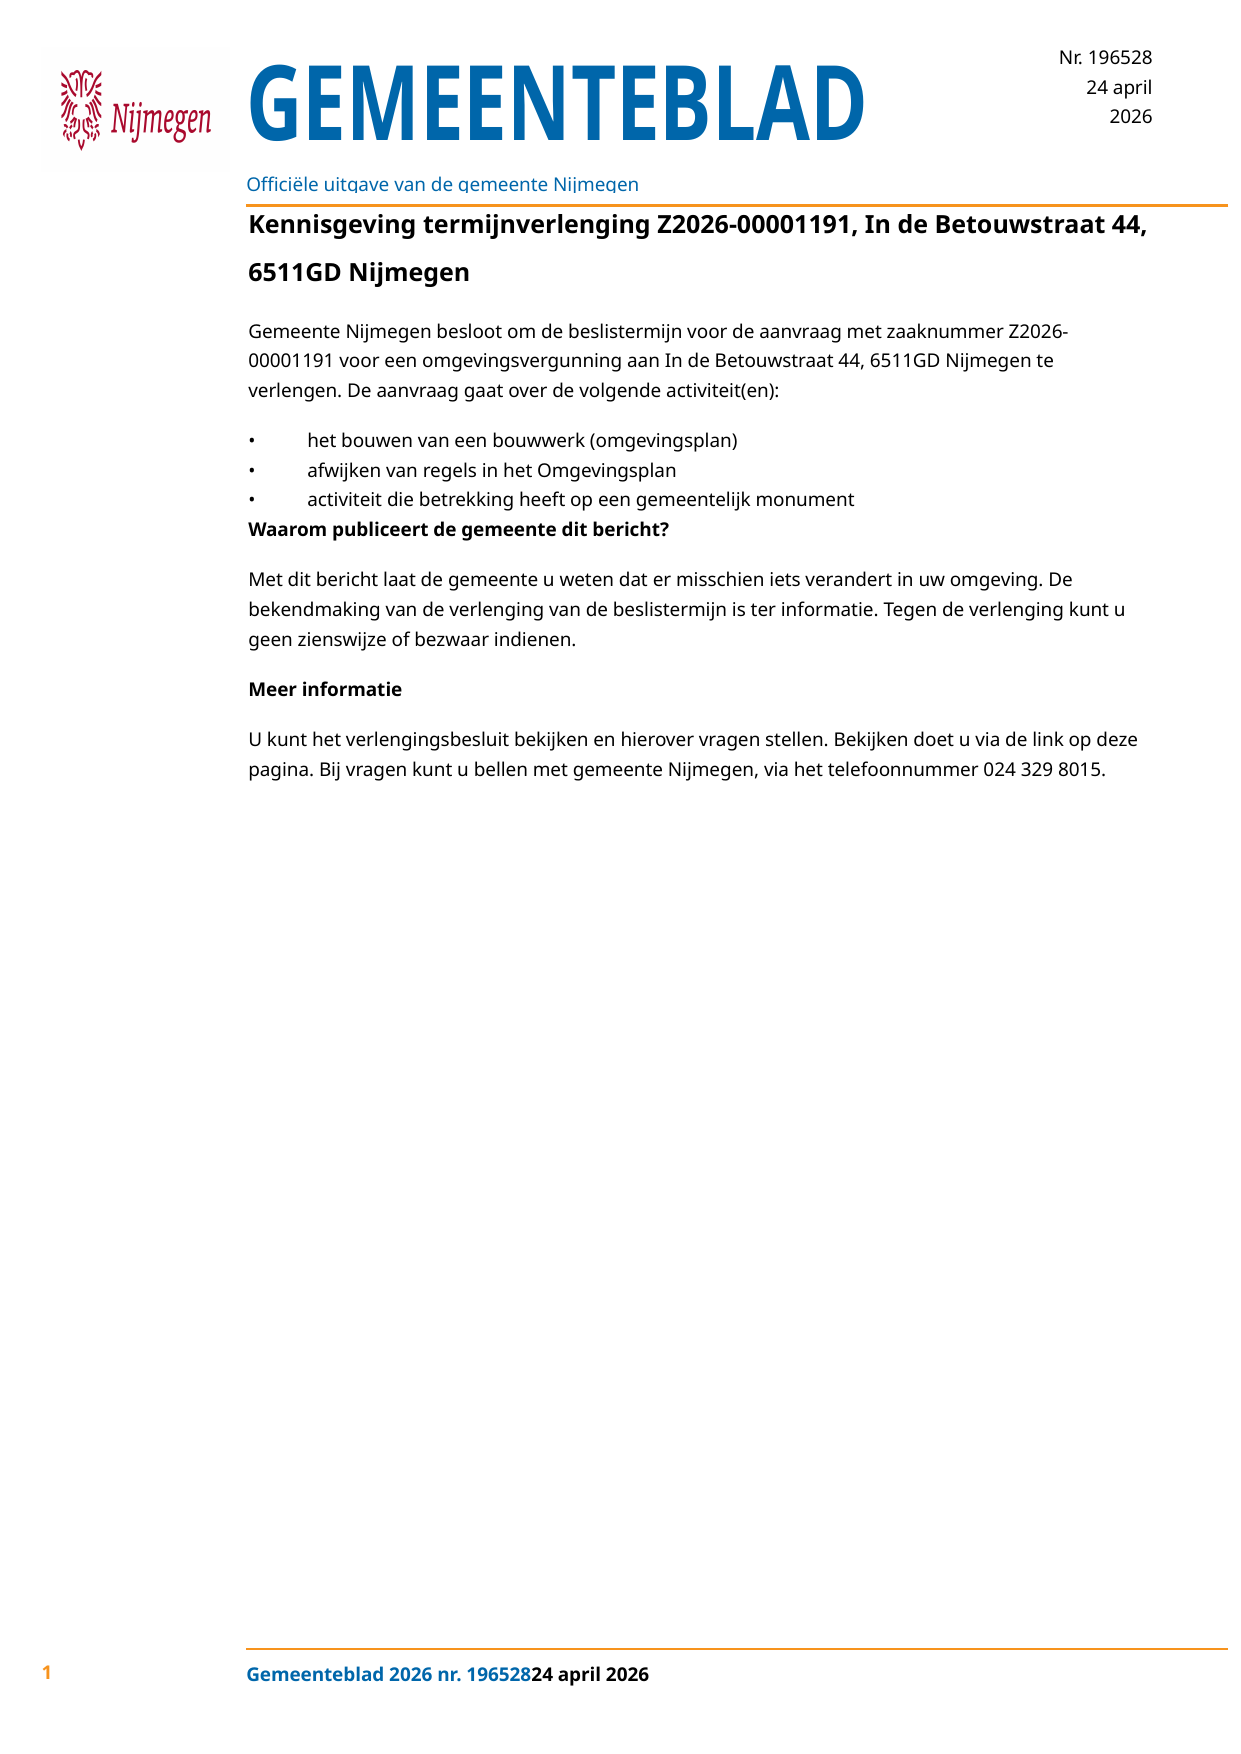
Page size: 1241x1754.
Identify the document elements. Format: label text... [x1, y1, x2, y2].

picture [41, 47, 231, 172]
text Kennisgeving termijnverlenging Z2026-00001191, In de Betouwstraat 44, 6511GD Nijmegen [248, 207, 1152, 288]
text Met dit bericht laat de gemeente u weten dat er misschien iets verandert in uw omgeving. De bekendmaking van de verlenging van de beslistermijn is ter informatie. Tegen de verlenging kunt u geen zienswijze of bezwaar indienen. [248, 567, 1152, 652]
text Meer informatie [248, 676, 1152, 702]
list afwijken van regels in het Omgevingsplan [248, 457, 1152, 483]
list activiteit die betrekking heeft op een gemeentelijk monument [248, 487, 1152, 512]
text U kunt het verlengingsbesluit bekijken en hierover vragen stellen. Bekijken doet u via de link op deze pagina. Bij vragen kunt u bellen met gemeente Nijmegen, via het telefoonnummer 024 329 8015. [248, 727, 1152, 782]
text Waarom publiceert de gemeente dit bericht? [248, 516, 1152, 542]
list het bouwen van een bouwwerk (omgevingsplan) [248, 427, 1152, 453]
text Gemeente Nijmegen besloot om de beslistermijn voor de aanvraag met zaaknummer Z2026-00001191 voor een omgevingsvergunning aan In de Betouwstraat 44, 6511GD Nijmegen te verlengen. De aanvraag gaat over de volgende activiteit(en): [248, 318, 1152, 403]
